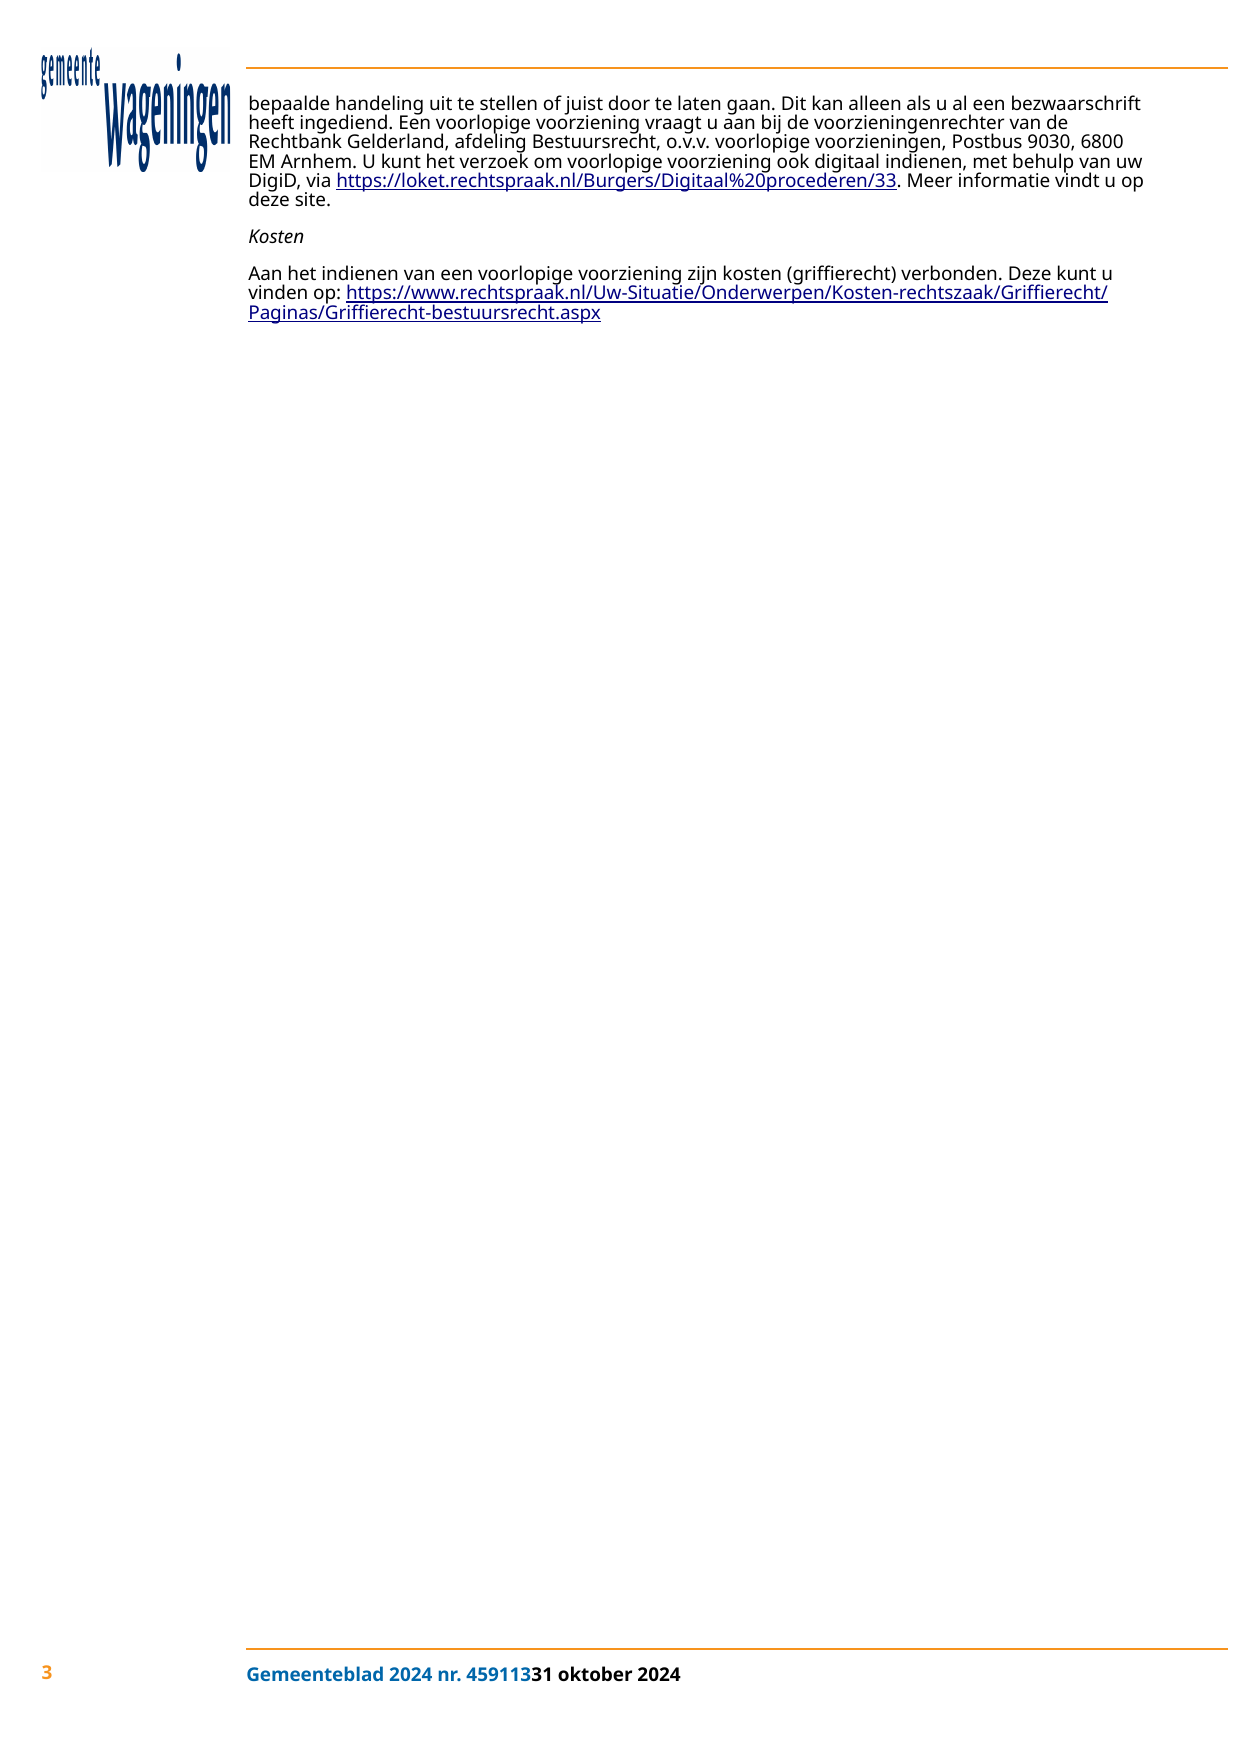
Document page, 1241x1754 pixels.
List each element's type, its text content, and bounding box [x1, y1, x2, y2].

text Kosten [248, 228, 1152, 247]
text bepaalde handeling uit te stellen of juist door te laten gaan. Dit kan alleen als u al een bezwaarschrift heeft ingediend. Een voorlopige voorziening vraagt u aan bij de voorzieningenrechter van de Rechtbank Gelderland, afdeling Bestuursrecht, o.v.v. voorlopige voorzieningen, Postbus 9030, 6800 EM Arnhem. U kunt het verzoek om voorlopige voorziening ook digitaal indienen, met behulp van uw DigiD, via https://loket.rechtspraak.nl/Burgers/Digitaal%20procederen/33. Meer informatie vindt u op deze site. [248, 95, 1152, 210]
picture [41, 47, 231, 172]
text Aan het indienen van een voorlopige voorziening zijn kosten (griffierecht) verbonden. Deze kunt u vinden op: https://www.rechtspraak.nl/Uw-Situatie/Onderwerpen/Kosten-rechtszaak/Griffierecht/Paginas/Griffierecht-bestuursrecht.aspx [248, 265, 1152, 323]
